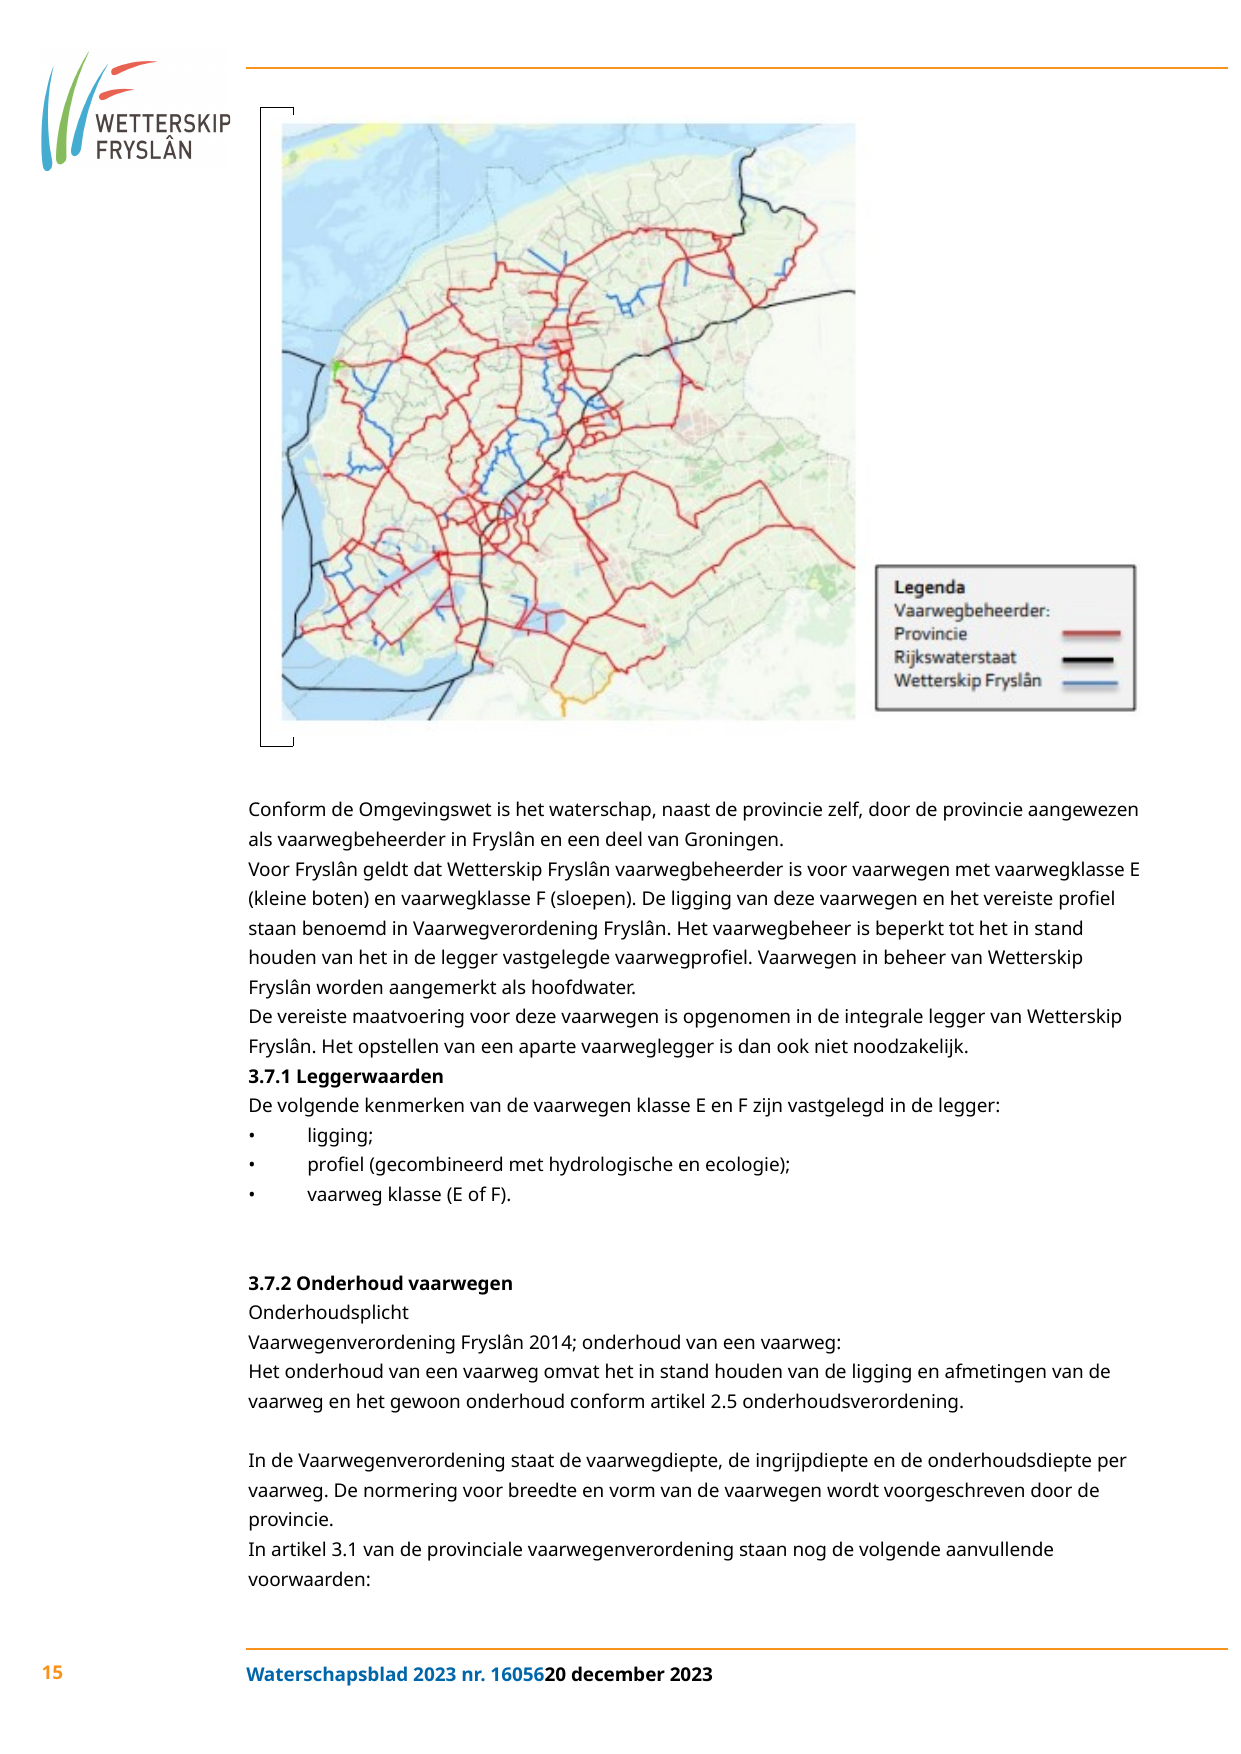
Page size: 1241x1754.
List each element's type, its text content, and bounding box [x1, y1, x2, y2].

text In artikel 3.1 van de provinciale vaarwegenverordening staan nog de volgende aanvullende voorwaarden: [248, 1536, 1152, 1592]
text Onderhoudsplicht [248, 1299, 1152, 1325]
list vaarweg klasse (E of F). [248, 1181, 1152, 1207]
text Het onderhoud van een vaarweg omvat het in stand houden van de ligging en afmetingen van de vaarweg en het gewoon onderhoud conform artikel 2.5 onderhoudsverordening. [248, 1359, 1152, 1414]
text De volgende kenmerken van de vaarwegen klasse E en F zijn vastgelegd in de legger: [248, 1092, 1152, 1118]
text 3.7.2 Onderhoud vaarwegen [248, 1270, 1152, 1296]
text Vaarwegenverordening Fryslân 2014; onderhoud van een vaarweg: [248, 1329, 1152, 1355]
picture [268, 115, 1173, 737]
text De vereiste maatvoering voor deze vaarwegen is opgenomen in de integrale legger van Wetterskip Fryslân. Het opstellen van een aparte vaarweglegger is dan ook niet noodzakelijk. [248, 1004, 1152, 1059]
text Voor Fryslân geldt dat Wetterskip Fryslân vaarwegbeheerder is voor vaarwegen met vaarwegklasse E (kleine boten) en vaarwegklasse F (sloepen). De ligging van deze vaarwegen en het vereiste profiel staan benoemd in Vaarwegverordening Fryslân. Het vaarwegbeheer is beperkt tot het in stand houden van het in de legger vastgelegde vaarwegprofiel. Vaarwegen in beheer van Wetterskip Fryslân worden aangemerkt als hoofdwater. [248, 856, 1152, 1000]
text In de Vaarwegenverordening staat de vaarwegdiepte, de ingrijpdiepte en de onderhoudsdiepte per vaarweg. De normering voor breedte en vorm van de vaarwegen wordt voorgeschreven door de provincie. [248, 1447, 1152, 1532]
list ligging; [248, 1122, 1152, 1148]
text 3.7.1 Leggerwaarden [248, 1063, 1152, 1089]
picture [41, 47, 231, 172]
list profiel (gecombineerd met hydrologische en ecologie); [248, 1152, 1152, 1177]
text Conform de Omgevingswet is het waterschap, naast de provincie zelf, door de provincie aangewezen als vaarwegbeheerder in Fryslân en een deel van Groningen. [248, 797, 1152, 852]
